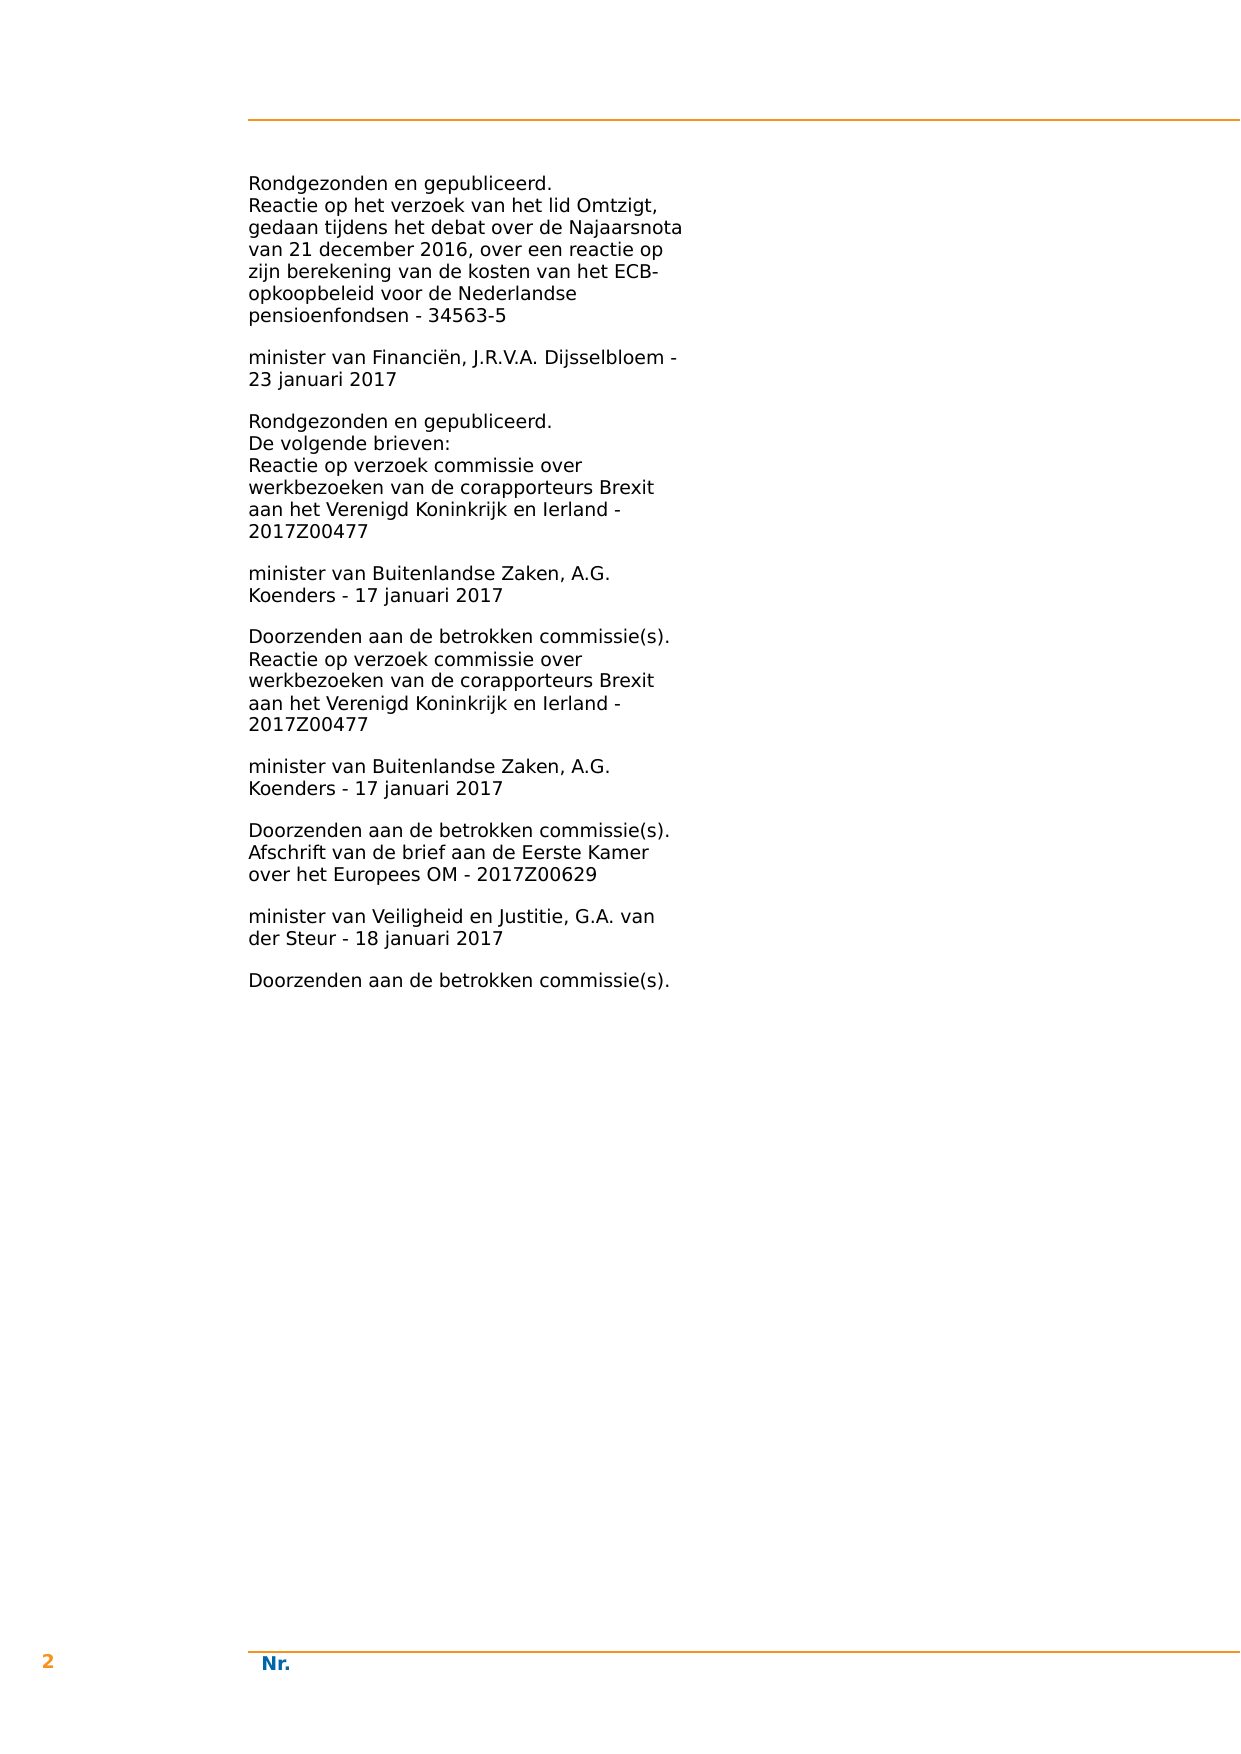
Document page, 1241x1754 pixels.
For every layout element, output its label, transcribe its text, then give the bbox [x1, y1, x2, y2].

text Doorzenden aan de betrokken commissie(s). [248, 970, 691, 992]
text Reactie op verzoek commissie over werkbezoeken van de corapporteurs Brexit aan het Verenigd Koninkrijk en Ierland - 2017Z00477 [248, 648, 691, 736]
text minister van Buitenlandse Zaken, A.G. Koenders - 17 januari 2017 [248, 562, 691, 606]
text Afschrift van de brief aan de Eerste Kamer over het Europees OM - 2017Z00629 [248, 842, 691, 886]
text Reactie op het verzoek van het lid Omtzigt, gedaan tijdens het debat over de Najaarsnota van 21 december 2016, over een reactie op zijn berekening van de kosten van het ECB-opkoopbeleid voor de Nederlandse pensioenfondsen - 34563-5 [248, 195, 691, 327]
text Doorzenden aan de betrokken commissie(s). [248, 820, 691, 842]
text minister van Veiligheid en Justitie, G.A. van der Steur - 18 januari 2017 [248, 906, 691, 950]
text Rondgezonden en gepubliceerd. [248, 411, 691, 433]
text Reactie op verzoek commissie over werkbezoeken van de corapporteurs Brexit aan het Verenigd Koninkrijk en Ierland - 2017Z00477 [248, 454, 691, 542]
text Doorzenden aan de betrokken commissie(s). [248, 626, 691, 648]
text Rondgezonden en gepubliceerd. [248, 173, 691, 195]
text minister van Buitenlandse Zaken, A.G. Koenders - 17 januari 2017 [248, 756, 691, 800]
text minister van Financiën, J.R.V.A. Dijsselbloem - 23 januari 2017 [248, 347, 691, 391]
text De volgende brieven: [248, 433, 691, 454]
